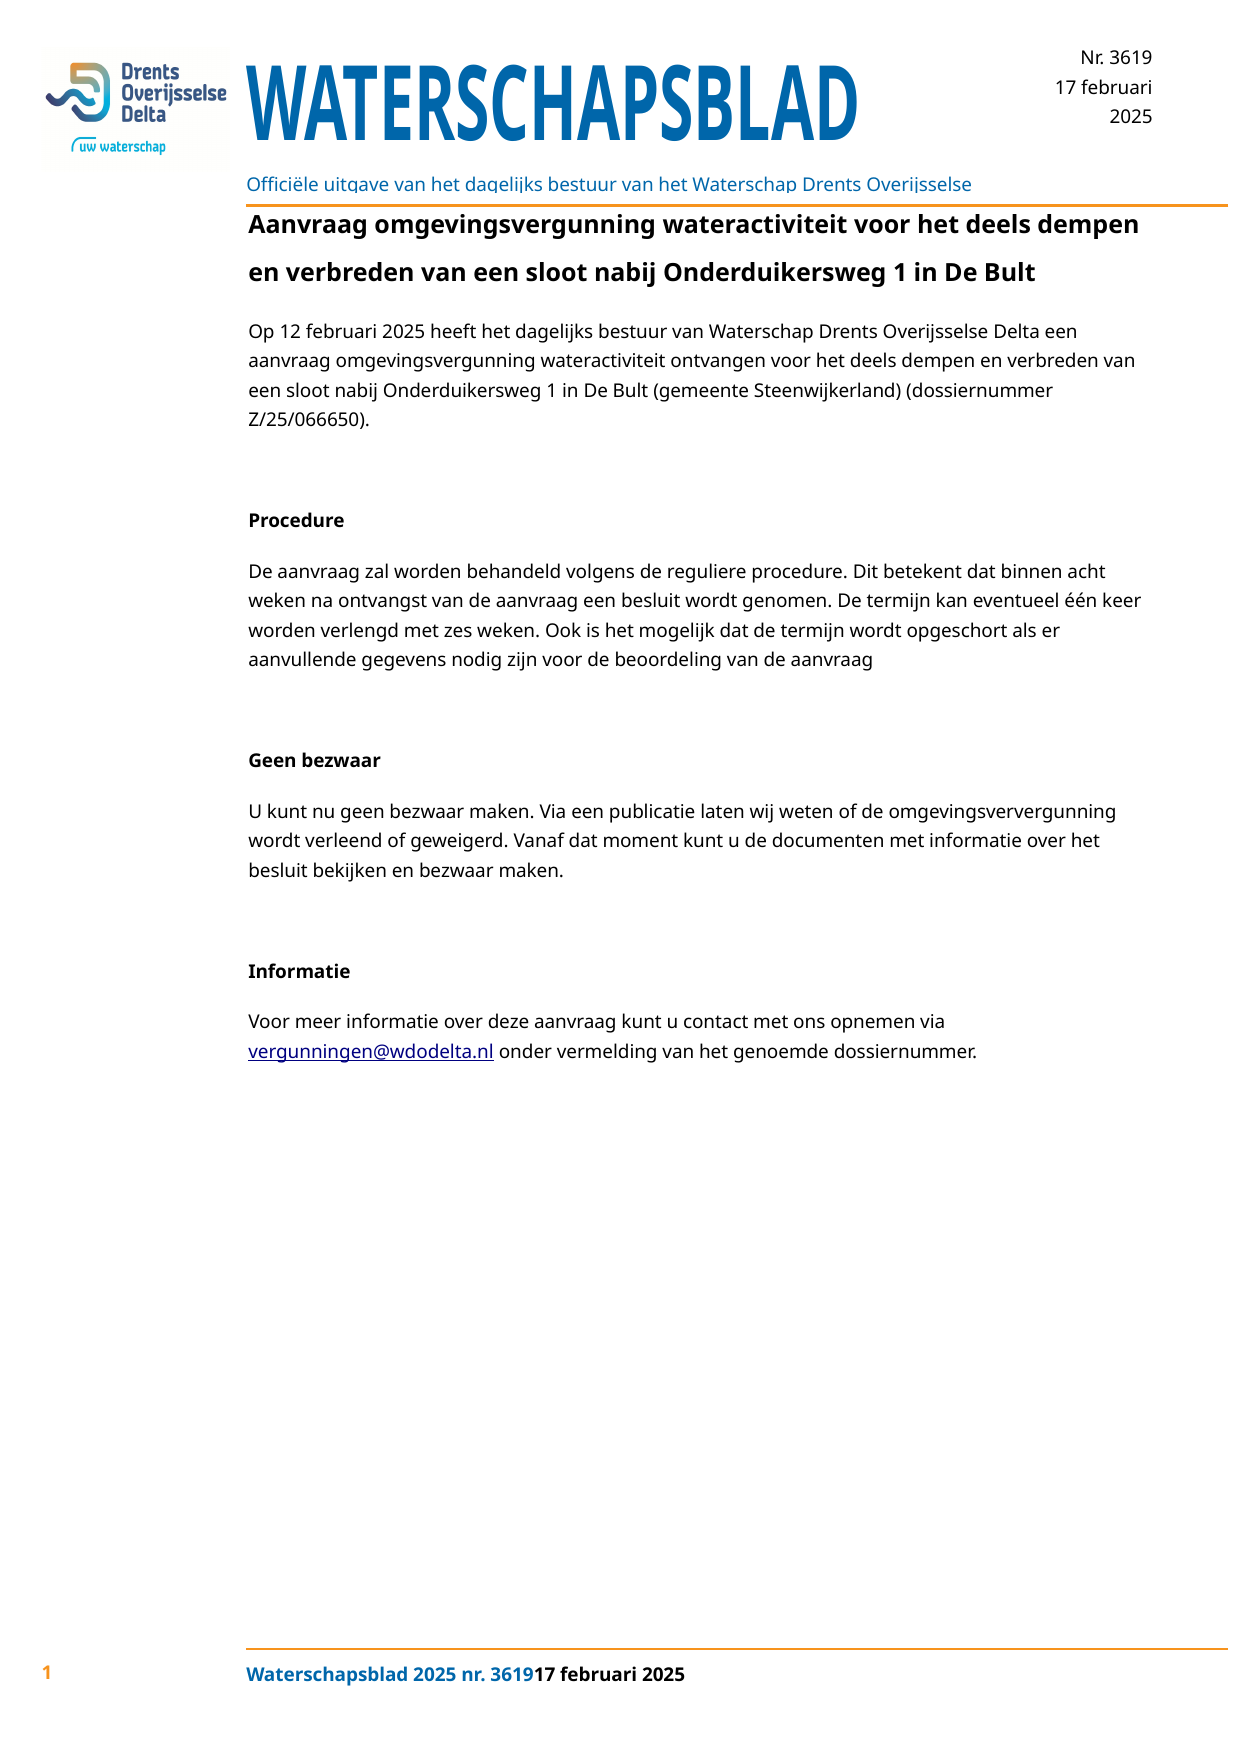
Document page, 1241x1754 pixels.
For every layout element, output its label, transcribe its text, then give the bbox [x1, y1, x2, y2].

text De aanvraag zal worden behandeld volgens de reguliere procedure. Dit betekent dat binnen acht weken na ontvangst van de aanvraag een besluit wordt genomen. De termijn kan eventueel één keer worden verlengd met zes weken. Ook is het mogelijk dat de termijn wordt opgeschort als er aanvullende gegevens nodig zijn voor de beoordeling van de aanvraag [248, 558, 1152, 672]
text Voor meer informatie over deze aanvraag kunt u contact met ons opnemen via vergunningen@wdodelta.nl onder vermelding van het genoemde dossiernummer. [248, 1008, 1152, 1064]
text Op 12 februari 2025 heeft het dagelijks bestuur van Waterschap Drents Overijsselse Delta een aanvraag omgevingsvergunning wateractiviteit ontvangen voor het deels dempen en verbreden van een sloot nabij Onderduikersweg 1 in De Bult (gemeente Steenwijkerland) (dossiernummer Z/25/066650). [248, 318, 1152, 432]
text Procedure [248, 507, 1152, 533]
text U kunt nu geen bezwaar maken. Via een publicatie laten wij weten of de omgevingsververgunning wordt verleend of geweigerd. Vanaf dat moment kunt u de documenten met informatie over het besluit bekijken en bezwaar maken. [248, 798, 1152, 883]
text Geen bezwaar [248, 747, 1152, 773]
text Informatie [248, 958, 1152, 984]
picture [41, 47, 231, 172]
text Aanvraag omgevingsvergunning wateractiviteit voor het deels dempen en verbreden van een sloot nabij Onderduikersweg 1 in De Bult [248, 207, 1152, 288]
